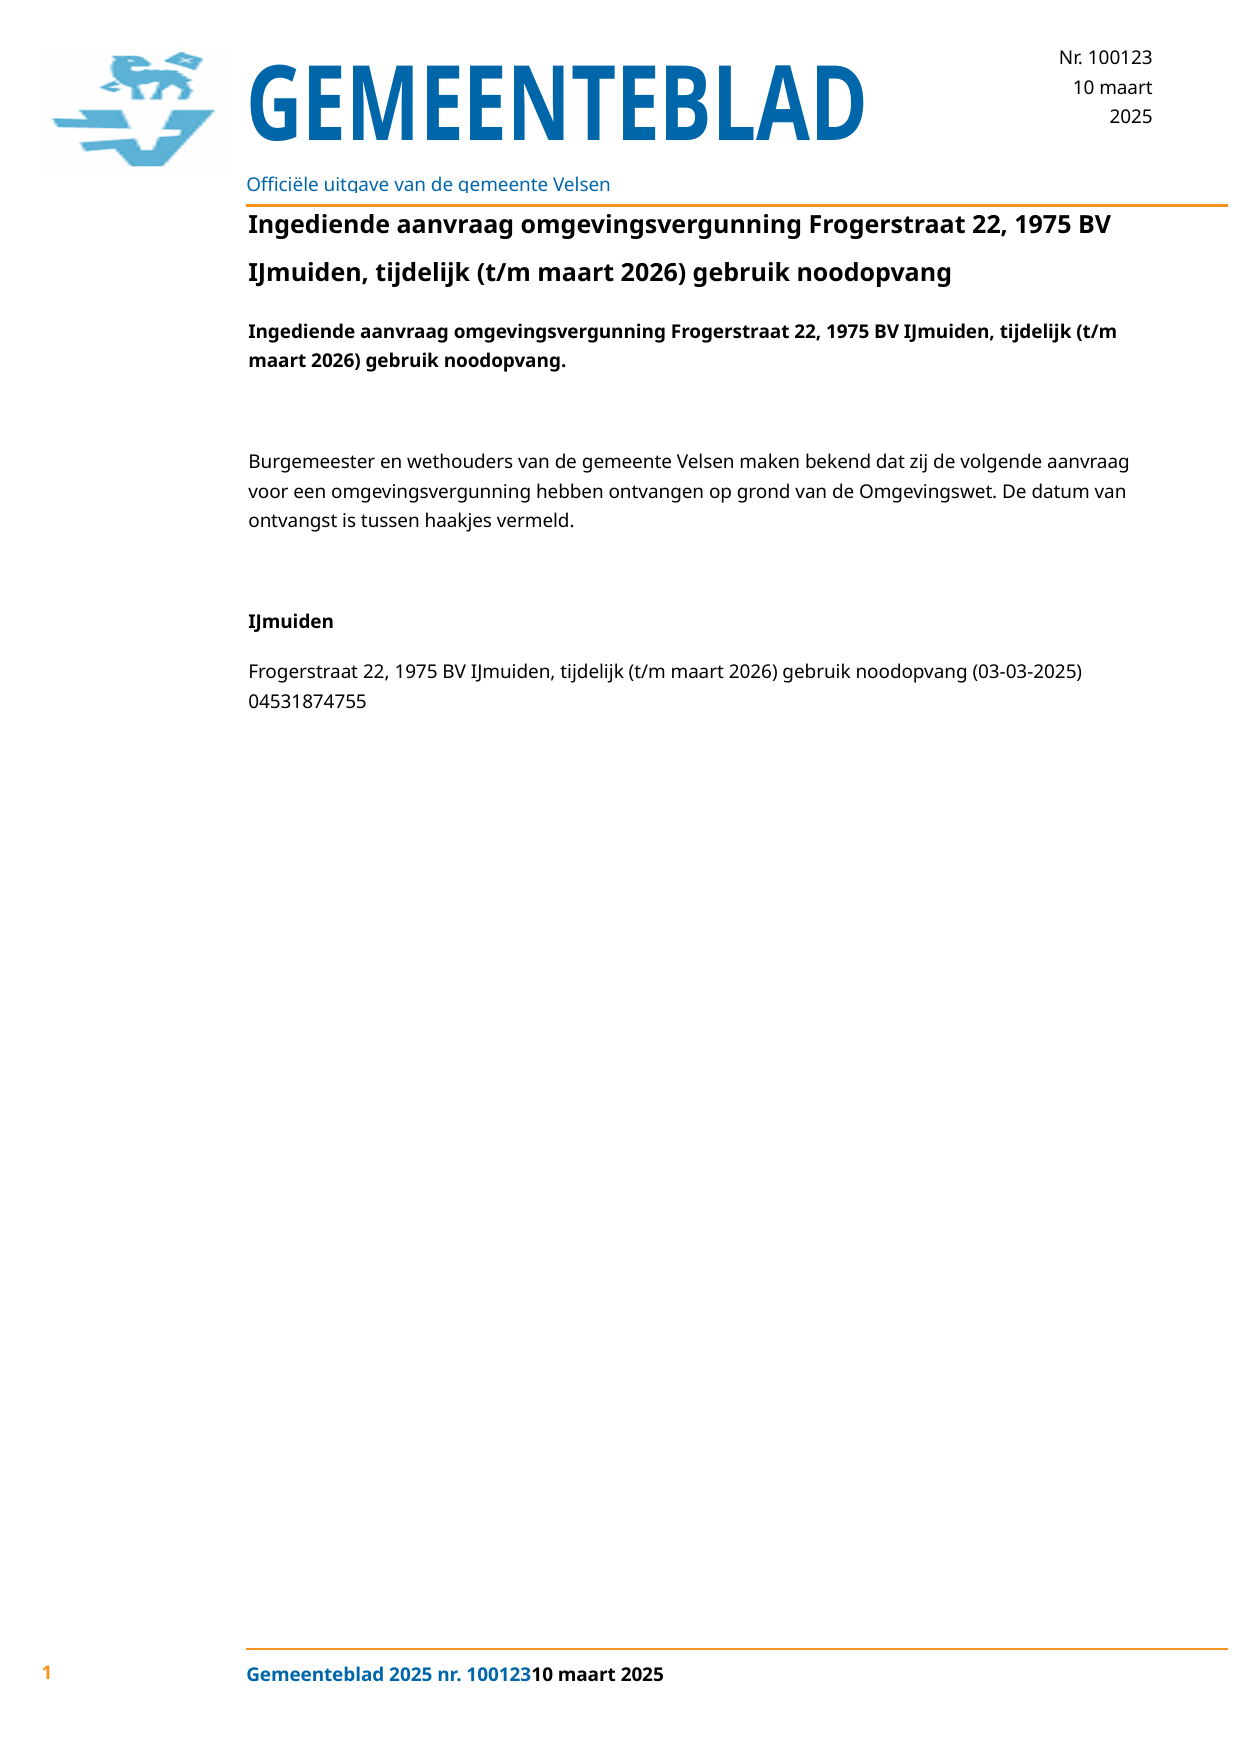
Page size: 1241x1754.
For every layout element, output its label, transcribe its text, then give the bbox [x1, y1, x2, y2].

text Ingediende aanvraag omgevingsvergunning Frogerstraat 22, 1975 BV IJmuiden, tijdelijk (t/m maart 2026) gebruik noodopvang. [248, 318, 1152, 373]
text Burgemeester en wethouders van de gemeente Velsen maken bekend dat zij de volgende aanvraag voor een omgevingsvergunning hebben ontvangen op grond van de Omgevingswet. De datum van ontvangst is tussen haakjes vermeld. [248, 448, 1152, 533]
picture [41, 47, 231, 172]
text Ingediende aanvraag omgevingsvergunning Frogerstraat 22, 1975 BV IJmuiden, tijdelijk (t/m maart 2026) gebruik noodopvang [248, 207, 1152, 288]
text IJmuiden [248, 608, 1152, 634]
text Frogerstraat 22, 1975 BV IJmuiden, tijdelijk (t/m maart 2026) gebruik noodopvang (03-03-2025) 04531874755 [248, 659, 1152, 714]
